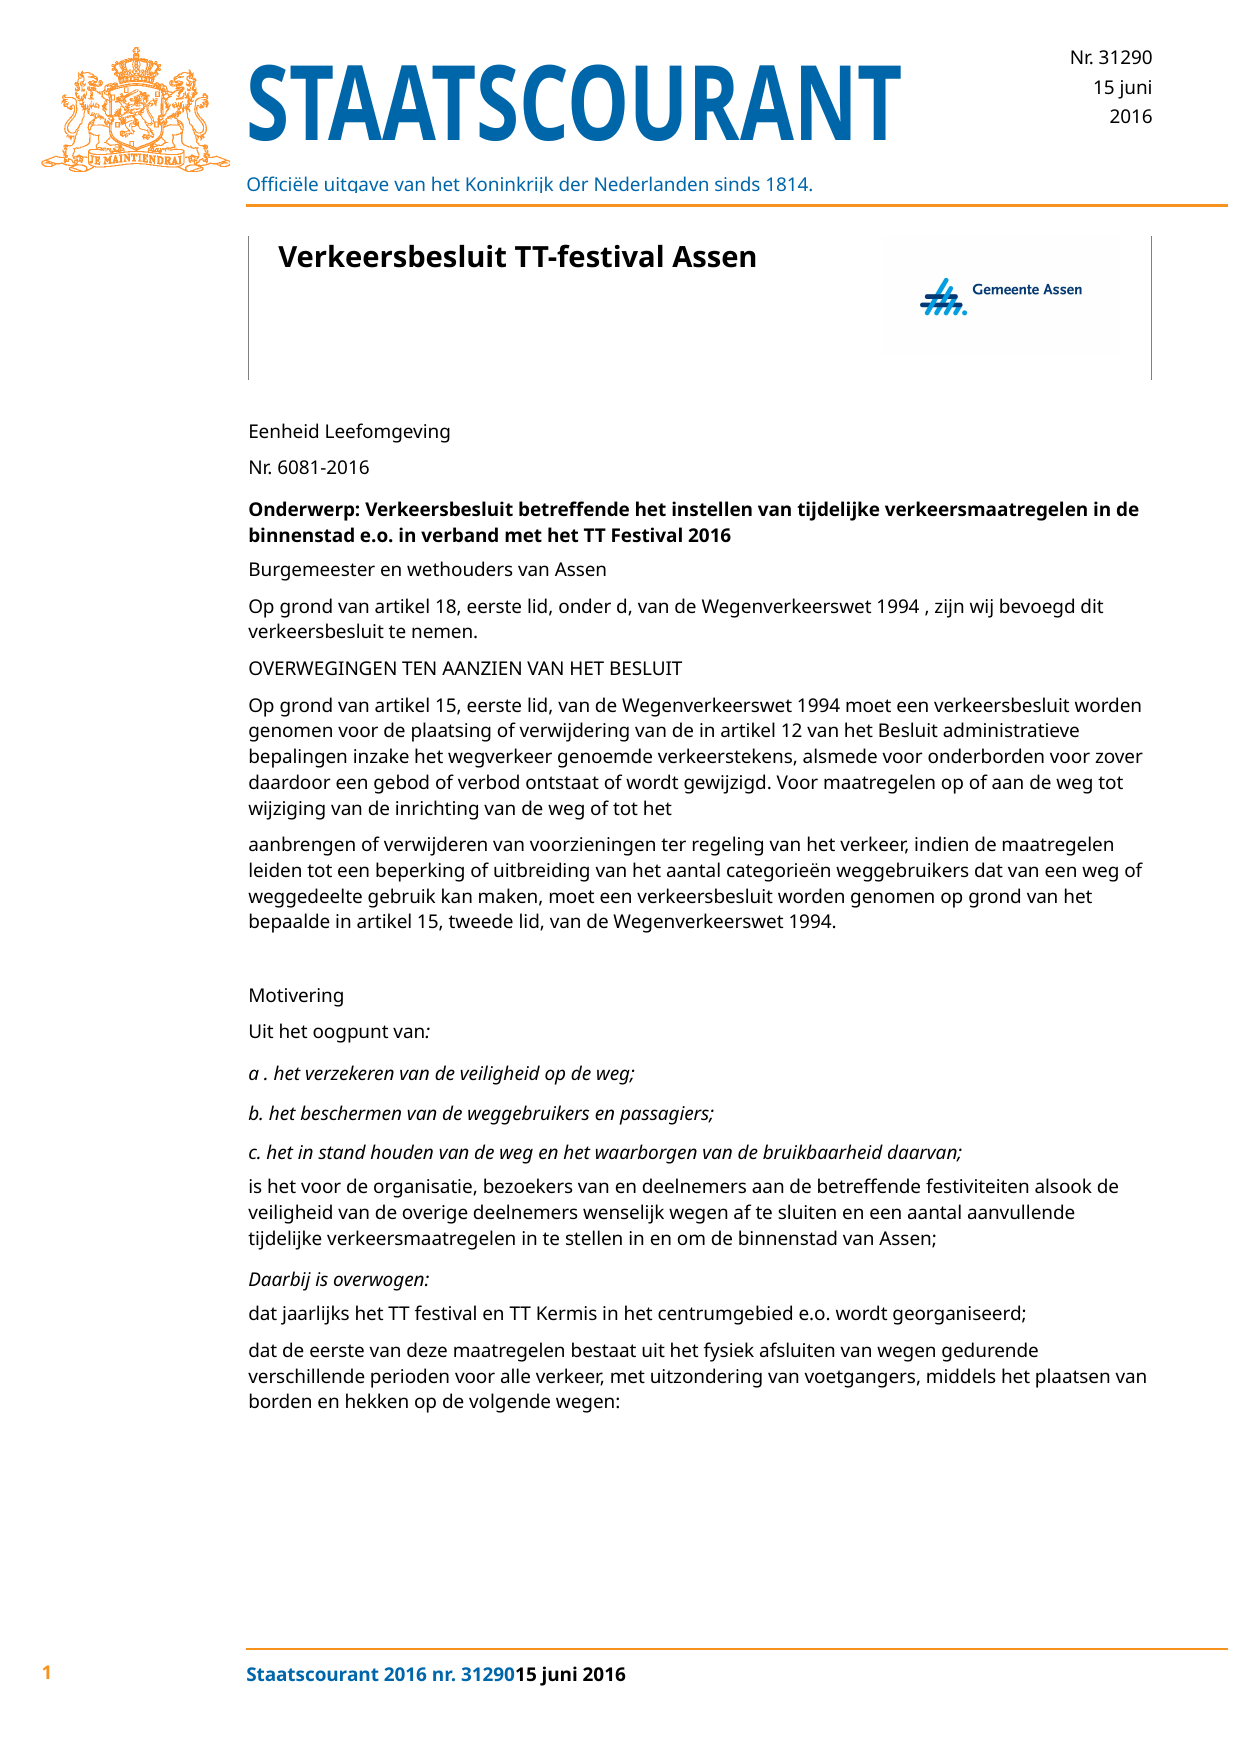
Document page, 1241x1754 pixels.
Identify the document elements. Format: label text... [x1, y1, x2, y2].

text Motivering [248, 982, 1152, 1008]
text Nr. 6081-2016 [248, 454, 1152, 480]
text a . het verzekeren van de veiligheid op de weg; [248, 1061, 1152, 1086]
text Uit het oogpunt van: [248, 1019, 1152, 1044]
picture [41, 47, 231, 172]
text Burgemeester en wethouders van Assen [248, 556, 1152, 582]
text b. het beschermen van de weggebruikers en passagiers; [248, 1100, 1152, 1126]
text c. het in stand houden van de weg en het waarborgen van de bruikbaarheid daarvan; [248, 1139, 1152, 1165]
text OVERWEGINGEN TEN AANZIEN VAN HET BESLUIT [248, 655, 1152, 681]
table_header [850, 236, 1151, 380]
text Daarbij is overwogen: [248, 1267, 1152, 1292]
text Onderwerp: Verkeersbesluit betreffende het instellen van tijdelijke verkeersmaatregelen in de binnenstad e.o. in verband met het TT Festival 2016 [248, 496, 1152, 548]
text Eenheid Leefomgeving [248, 418, 1152, 444]
text is het voor de organisatie, bezoekers van en deelnemers aan de betreffende festiviteiten alsook de veiligheid van de overige deelnemers wenselijk wegen af te sluiten en een aantal aanvullende tijdelijke verkeersmaatregelen in te stellen in en om de binnenstad van Assen; [248, 1173, 1152, 1250]
text aanbrengen of verwijderen van voorzieningen ter regeling van het verkeer, indien de maatregelen leiden tot een beperking of uitbreiding van het aantal categorieën weggebruikers dat van een weg of weggedeelte gebruik kan maken, moet een verkeersbesluit worden genomen op grond van het bepaalde in artikel 15, tweede lid, van de Wegenverkeerswet 1994. [248, 832, 1152, 934]
text Op grond van artikel 15, eerste lid, van de Wegenverkeerswet 1994 moet een verkeersbesluit worden genomen voor de plaatsing of verwijdering van de in artikel 12 van het Besluit administratieve bepalingen inzake het wegverkeer genoemde verkeerstekens, alsmede voor onderborden voor zover daardoor een gebod of verbod ontstaat of wordt gewijzigd. Voor maatregelen op of aan de weg tot wijziging van de inrichting van de weg of tot het [248, 692, 1152, 821]
text Op grond van artikel 18, eerste lid, onder d, van de Wegenverkeerswet 1994 , zijn wij bevoegd dit verkeersbesluit te nemen. [248, 593, 1152, 644]
text dat de eerste van deze maatregelen bestaat uit het fysiek afsluiten van wegen gedurende verschillende perioden voor alle verkeer, met uitzondering van voetgangers, middels het plaatsen van borden en hekken op de volgende wegen: [248, 1337, 1152, 1414]
text dat jaarlijks het TT festival en TT Kermis in het centrumgebied e.o. wordt georganiseerd; [248, 1301, 1152, 1326]
table_header Verkeersbesluit TT-festival Assen [249, 236, 850, 380]
picture [882, 236, 1119, 355]
